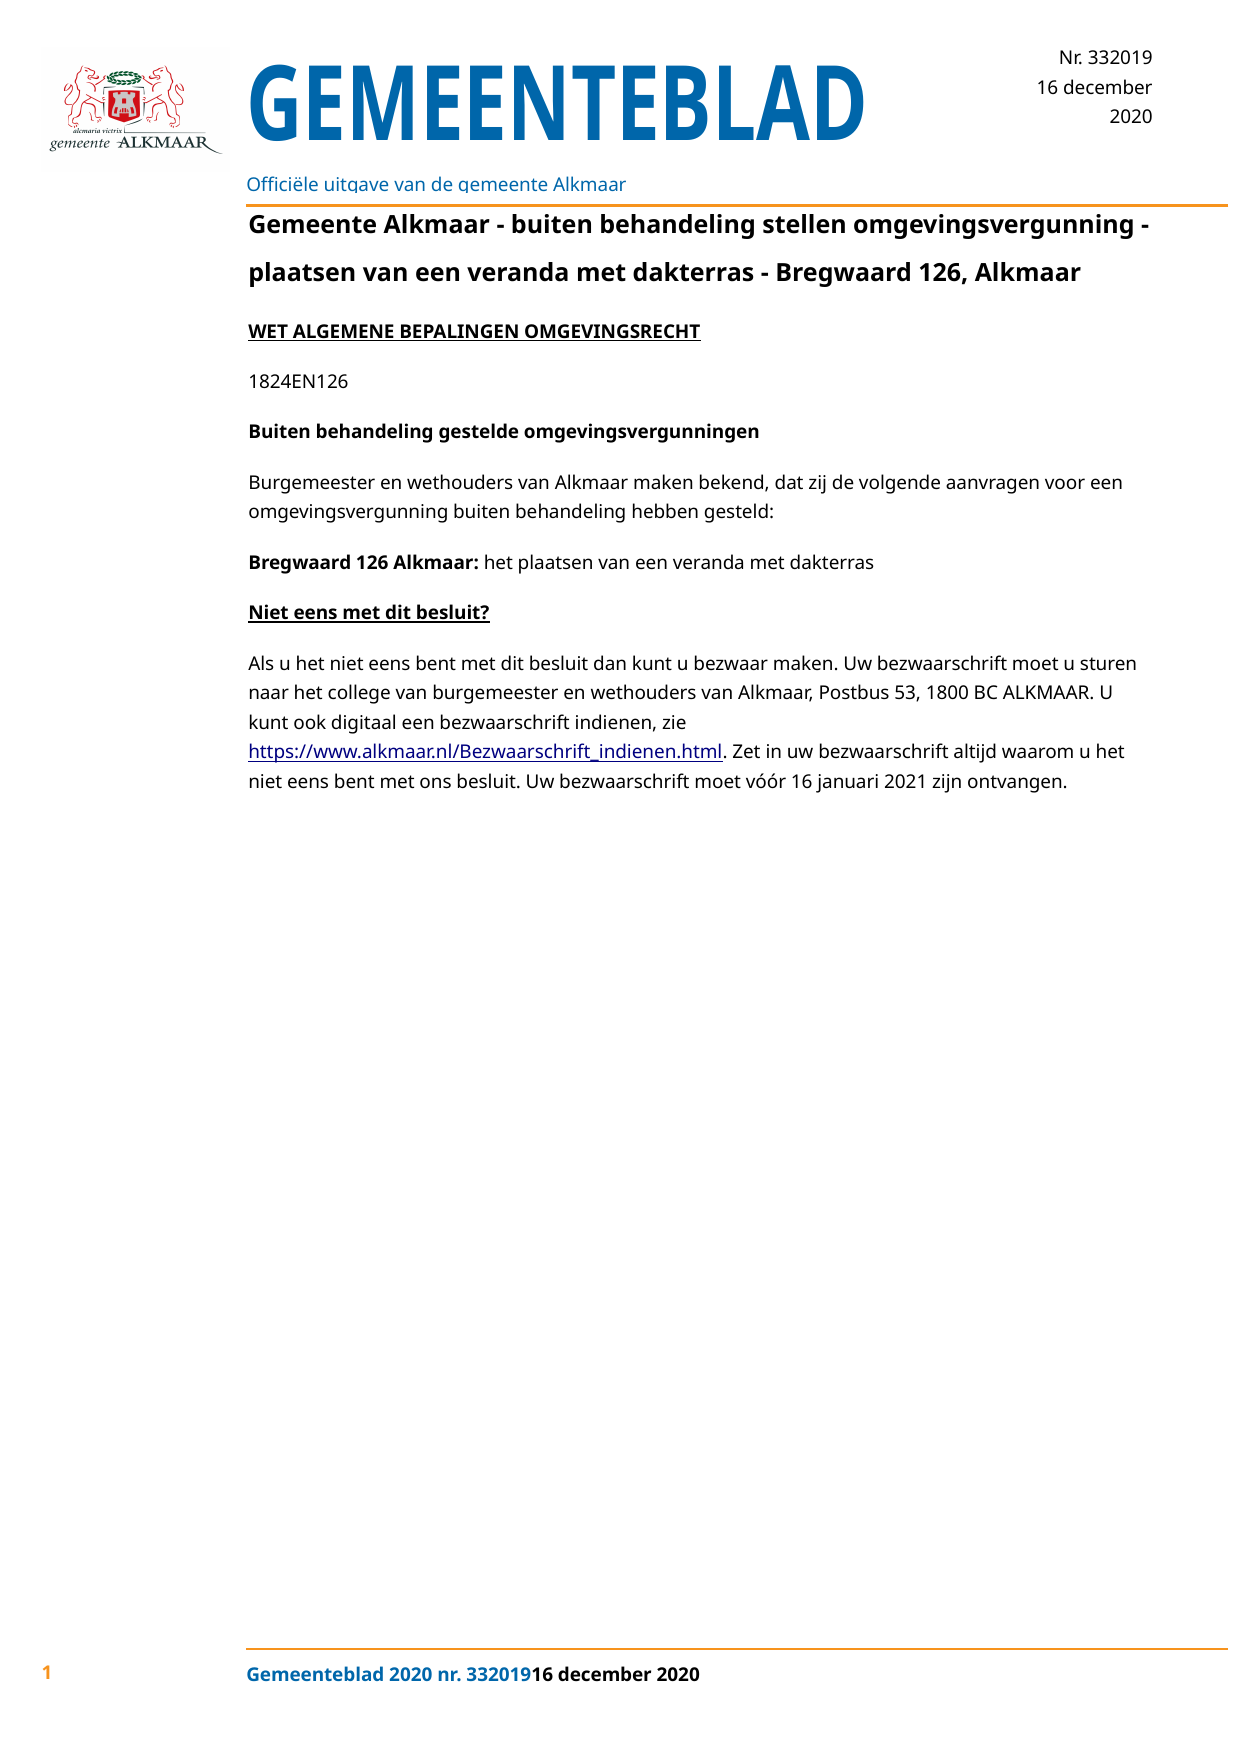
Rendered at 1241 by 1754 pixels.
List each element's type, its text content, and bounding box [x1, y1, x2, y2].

text Bregwaard 126 Alkmaar: het plaatsen van een veranda met dakterras [248, 549, 1152, 575]
text 1824EN126 [248, 368, 1152, 394]
text WET ALGEMENE BEPALINGEN OMGEVINGSRECHT [248, 318, 1152, 344]
text Buiten behandeling gestelde omgevingsvergunningen [248, 419, 1152, 444]
text Als u het niet eens bent met dit besluit dan kunt u bezwaar maken. Uw bezwaarschrift moet u sturen naar het college van burgemeester en wethouders van Alkmaar, Postbus 53, 1800 BC ALKMAAR. U kunt ook digitaal een bezwaarschrift indienen, zie https://www.alkmaar.nl/Bezwaarschrift_indienen.html. Zet in uw bezwaarschrift altijd waarom u het niet eens bent met ons besluit. Uw bezwaarschrift moet vóór 16 januari 2021 zijn ontvangen. [248, 650, 1152, 794]
picture [41, 47, 231, 172]
text Niet eens met dit besluit? [248, 599, 1152, 625]
text Gemeente Alkmaar - buiten behandeling stellen omgevingsvergunning - plaatsen van een veranda met dakterras - Bregwaard 126, Alkmaar [248, 207, 1152, 288]
text Burgemeester en wethouders van Alkmaar maken bekend, dat zij de volgende aanvragen voor een omgevingsvergunning buiten behandeling hebben gesteld: [248, 469, 1152, 524]
